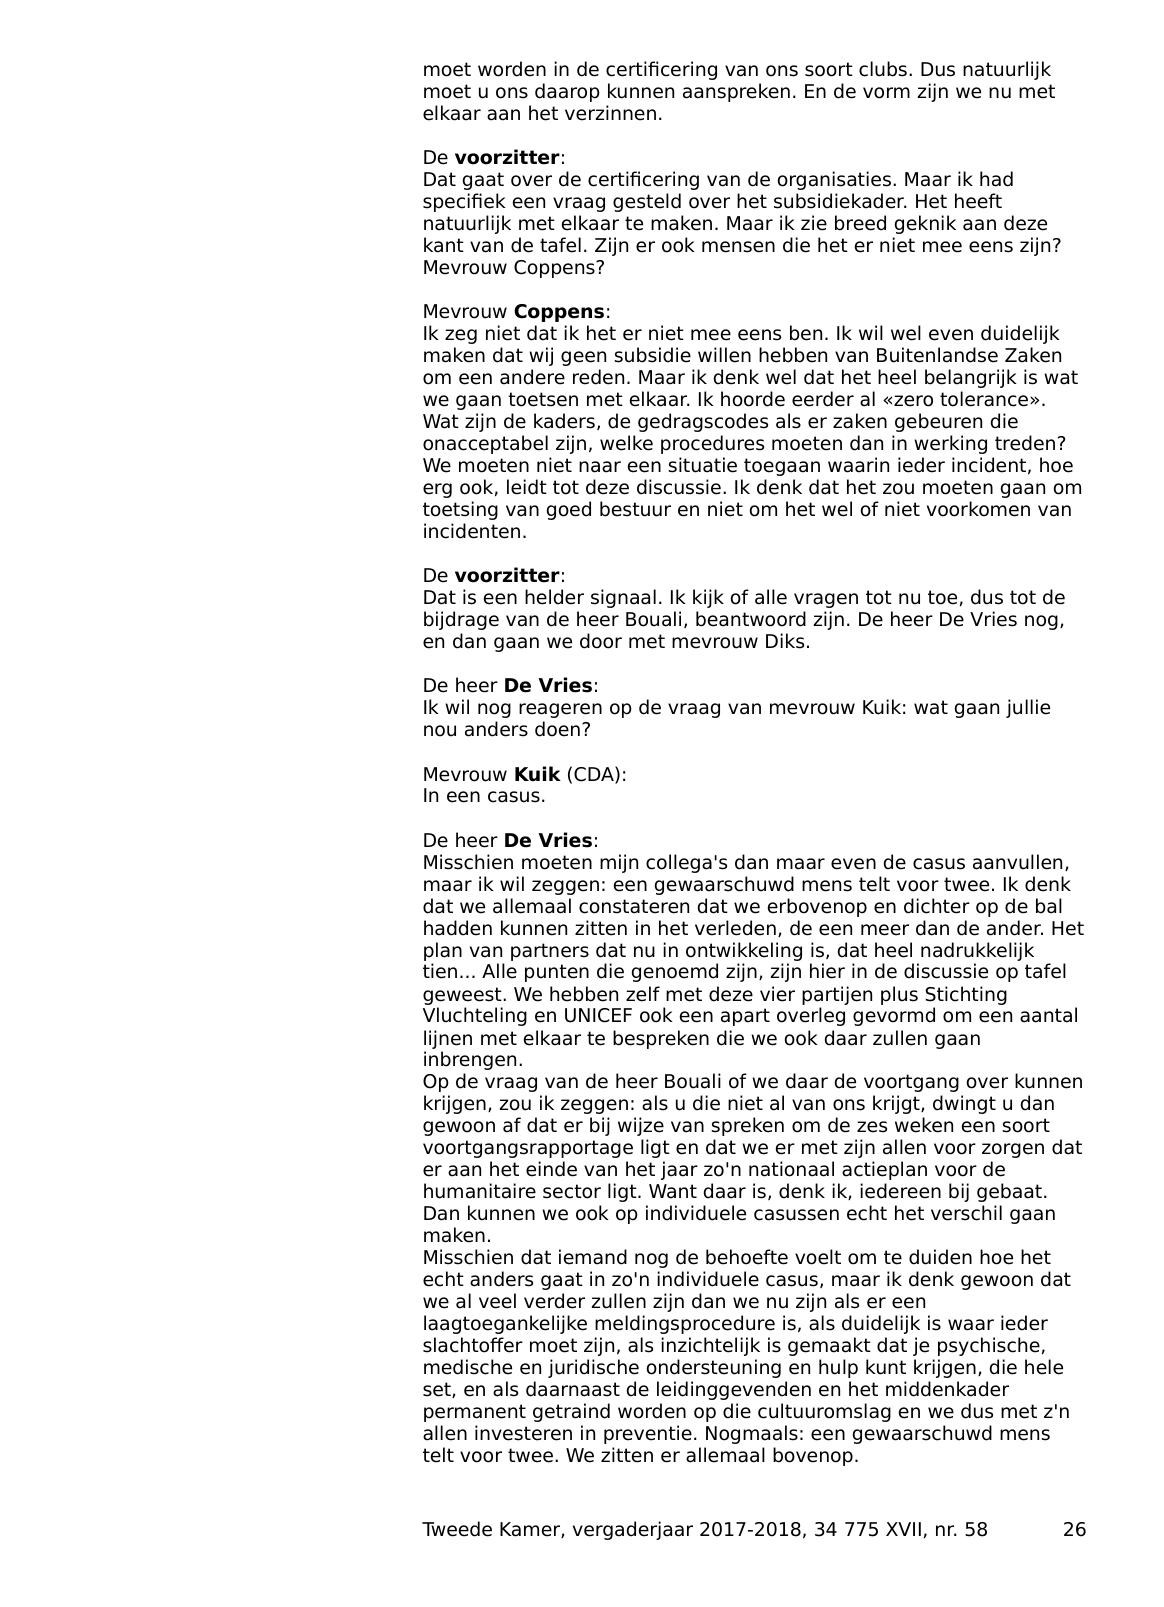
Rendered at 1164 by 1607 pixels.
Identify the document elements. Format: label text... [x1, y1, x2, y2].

text De voorzitter: [422, 565, 1087, 587]
text moet worden in de certificering van ons soort clubs. Dus natuurlijk moet u ons daarop kunnen aanspreken. En de vorm zijn we nu met elkaar aan het verzinnen. [422, 59, 1087, 125]
text Mevrouw Coppens: [422, 301, 1087, 323]
text Dat is een helder signaal. Ik kijk of alle vragen tot nu toe, dus tot de bijdrage van de heer Bouali, beantwoord zijn. De heer De Vries nog, en dan gaan we door met mevrouw Diks. [422, 587, 1087, 653]
text Op de vraag van de heer Bouali of we daar de voortgang over kunnen krijgen, zou ik zeggen: als u die niet al van ons krijgt, dwingt u dan gewoon af dat er bij wijze van spreken om de zes weken een soort voortgangsrapportage ligt en dat we er met zijn allen voor zorgen dat er aan het einde van het jaar zo'n nationaal actieplan voor de humanitaire sector ligt. Want daar is, denk ik, iedereen bij gebaat. Dan kunnen we ook op individuele casussen echt het verschil gaan maken. [422, 1071, 1087, 1247]
text Ik wil nog reageren op de vraag van mevrouw Kuik: wat gaan jullie nou anders doen? [422, 697, 1087, 741]
text De voorzitter: [422, 147, 1087, 169]
text De heer De Vries: [422, 829, 1087, 852]
text In een casus. [422, 785, 1087, 807]
text Ik zeg niet dat ik het er niet mee eens ben. Ik wil wel even duidelijk maken dat wij geen subsidie willen hebben van Buitenlandse Zaken om een andere reden. Maar ik denk wel dat het heel belangrijk is wat we gaan toetsen met elkaar. Ik hoorde eerder al «zero tolerance». Wat zijn de kaders, de gedragscodes als er zaken gebeuren die onacceptabel zijn, welke procedures moeten dan in werking treden? We moeten niet naar een situatie toegaan waarin ieder incident, hoe erg ook, leidt tot deze discussie. Ik denk dat het zou moeten gaan om toetsing van goed bestuur en niet om het wel of niet voorkomen van incidenten. [422, 323, 1087, 543]
text Misschien moeten mijn collega's dan maar even de casus aanvullen, maar ik wil zeggen: een gewaarschuwd mens telt voor twee. Ik denk dat we allemaal constateren dat we erbovenop en dichter op de bal hadden kunnen zitten in het verleden, de een meer dan de ander. Het plan van partners dat nu in ontwikkeling is, dat heel nadrukkelijk tien... Alle punten die genoemd zijn, zijn hier in de discussie op tafel geweest. We hebben zelf met deze vier partijen plus Stichting Vluchteling en UNICEF ook een apart overleg gevormd om een aantal lijnen met elkaar te bespreken die we ook daar zullen gaan inbrengen. [422, 852, 1087, 1071]
text De heer De Vries: [422, 675, 1087, 697]
text Mevrouw Kuik (CDA): [422, 763, 1087, 785]
text Misschien dat iemand nog de behoefte voelt om te duiden hoe het echt anders gaat in zo'n individuele casus, maar ik denk gewoon dat we al veel verder zullen zijn dan we nu zijn als er een laagtoegankelijke meldingsprocedure is, als duidelijk is waar ieder slachtoffer moet zijn, als inzichtelijk is gemaakt dat je psychische, medische en juridische ondersteuning en hulp kunt krijgen, die hele set, en als daarnaast de leidinggevenden en het middenkader permanent getraind worden op die cultuuromslag en we dus met z'n allen investeren in preventie. Nogmaals: een gewaarschuwd mens telt voor twee. We zitten er allemaal bovenop. [422, 1247, 1087, 1467]
text Dat gaat over de certificering van de organisaties. Maar ik had specifiek een vraag gesteld over het subsidiekader. Het heeft natuurlijk met elkaar te maken. Maar ik zie breed geknik aan deze kant van de tafel. Zijn er ook mensen die het er niet mee eens zijn? Mevrouw Coppens? [422, 169, 1087, 279]
